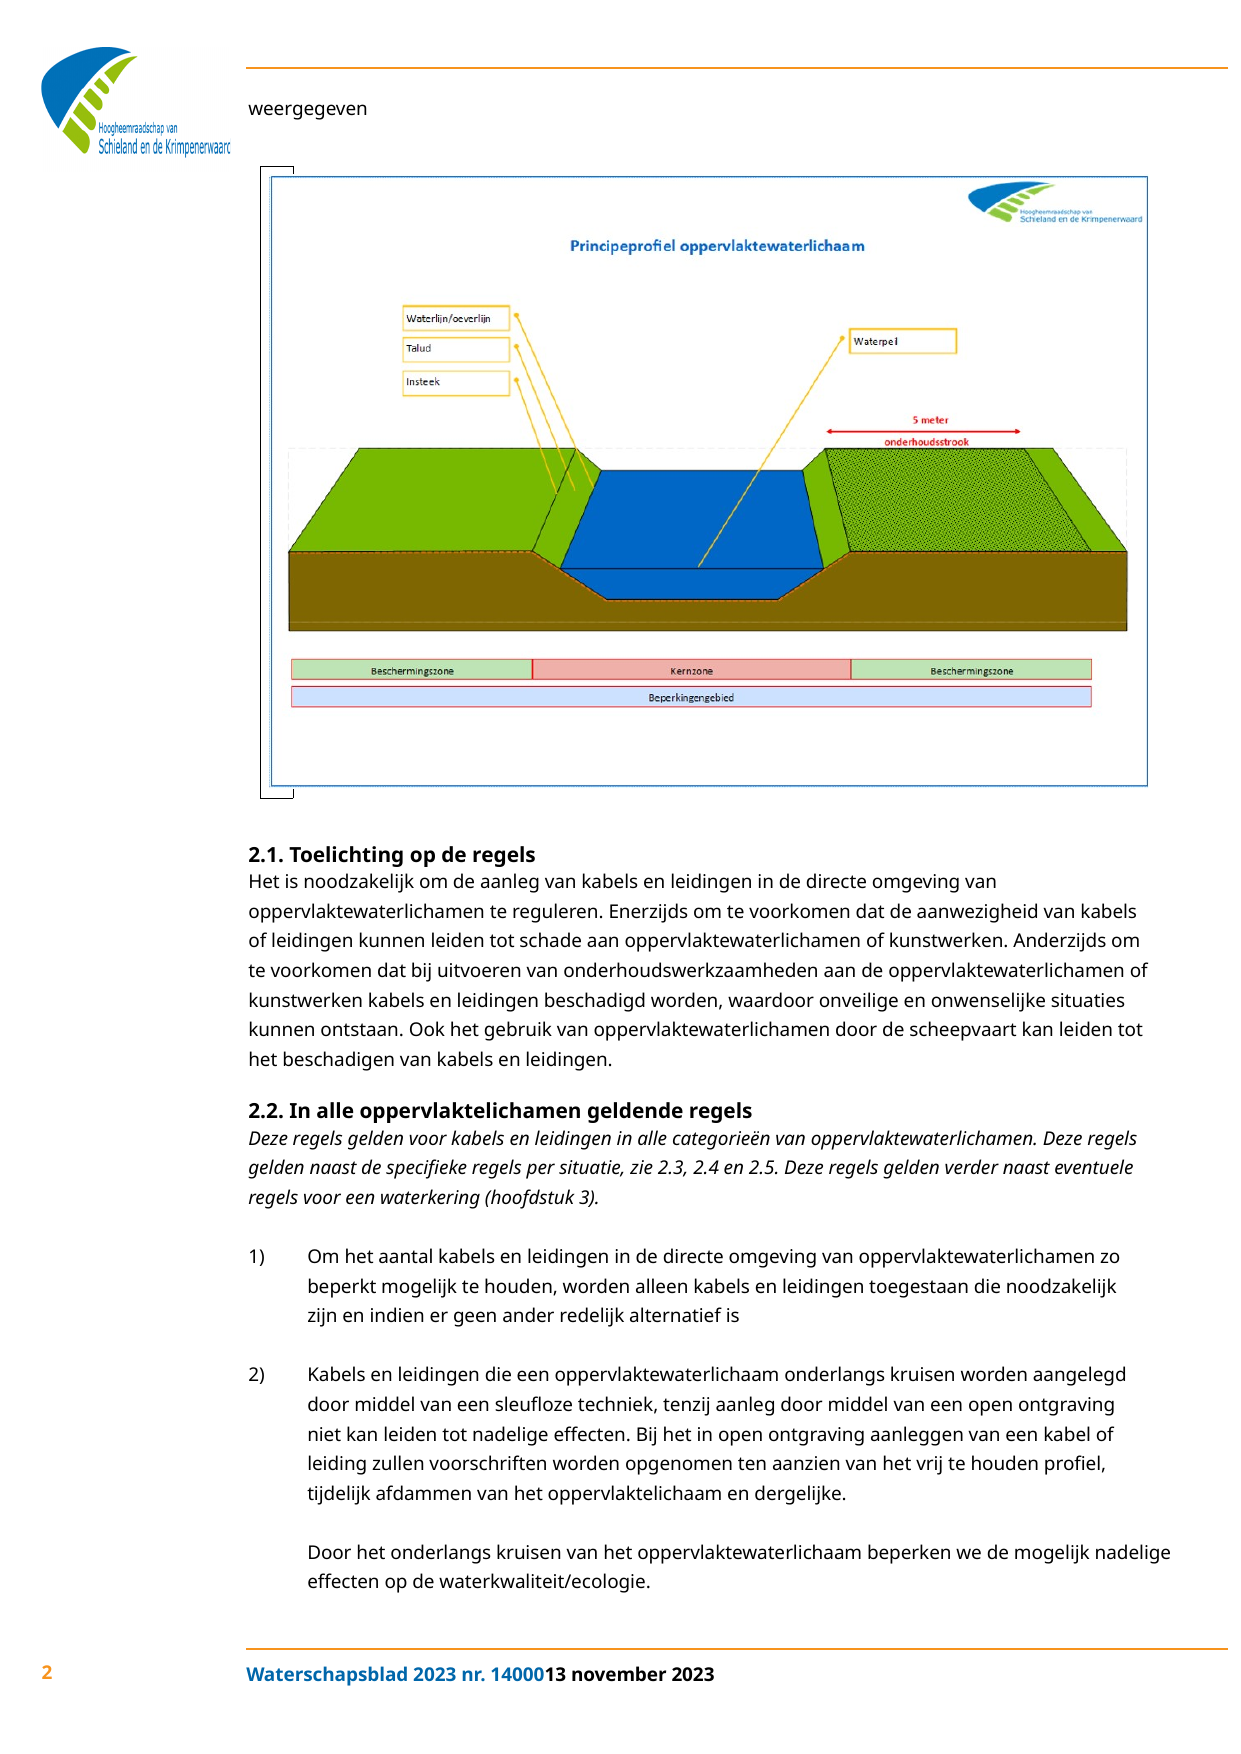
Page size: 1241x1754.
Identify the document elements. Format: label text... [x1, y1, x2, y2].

text Het is noodzakelijk om de aanleg van kabels en leidingen in de directe omgeving van oppervlaktewaterlichamen te reguleren. Enerzijds om te voorkomen dat de aanwezigheid van kabels of leidingen kunnen leiden tot schade aan oppervlaktewaterlichamen of kunstwerken. Anderzijds om te voorkomen dat bij uitvoeren van onderhoudswerkzaamheden aan de oppervlaktewaterlichamen of kunstwerken kabels en leidingen beschadigd worden, waardoor onveilige en onwenselijke situaties kunnen ontstaan. Ook het gebruik van oppervlaktewaterlichamen door de scheepvaart kan leiden tot het beschadigen van kabels en leidingen. [248, 868, 1152, 1072]
picture [41, 47, 231, 172]
text 2.2. In alle oppervlaktelichamen geldende regels [248, 1096, 1152, 1125]
text Deze regels gelden voor kabels en leidingen in alle categorieën van oppervlaktewaterlichamen. Deze regels gelden naast de specifieke regels per situatie, zie 2.3, 2.4 en 2.5. Deze regels gelden verder naast eventuele regels voor een waterkering (hoofdstuk 3). [248, 1125, 1152, 1210]
picture [268, 174, 1149, 789]
text 2.1. Toelichting op de regels [248, 840, 1152, 868]
table_header Door het onderlangs kruisen van het oppervlaktewaterlichaam beperken we de mogelijk nadelige effecten op de waterkwaliteit/ecologie. [307, 1539, 1211, 1594]
text weergegeven [248, 95, 1152, 121]
list Kabels en leidingen die een oppervlaktewaterlichaam onderlangs kruisen worden aangelegd door middel van een sleufloze techniek, tenzij aanleg door middel van een open ontgraving niet kan leiden tot nadelige effecten. Bij het in open ontgraving aanleggen van een kabel of leiding zullen voorschriften worden opgenomen ten aanzien van het vrij te houden profiel, tijdelijk afdammen van het oppervlaktelichaam en dergelijke. [248, 1362, 1152, 1506]
list Om het aantal kabels en leidingen in de directe omgeving van oppervlaktewaterlichamen zo beperkt mogelijk te houden, worden alleen kabels en leidingen toegestaan die noodzakelijk zijn en indien er geen ander redelijk alternatief is [248, 1243, 1152, 1328]
